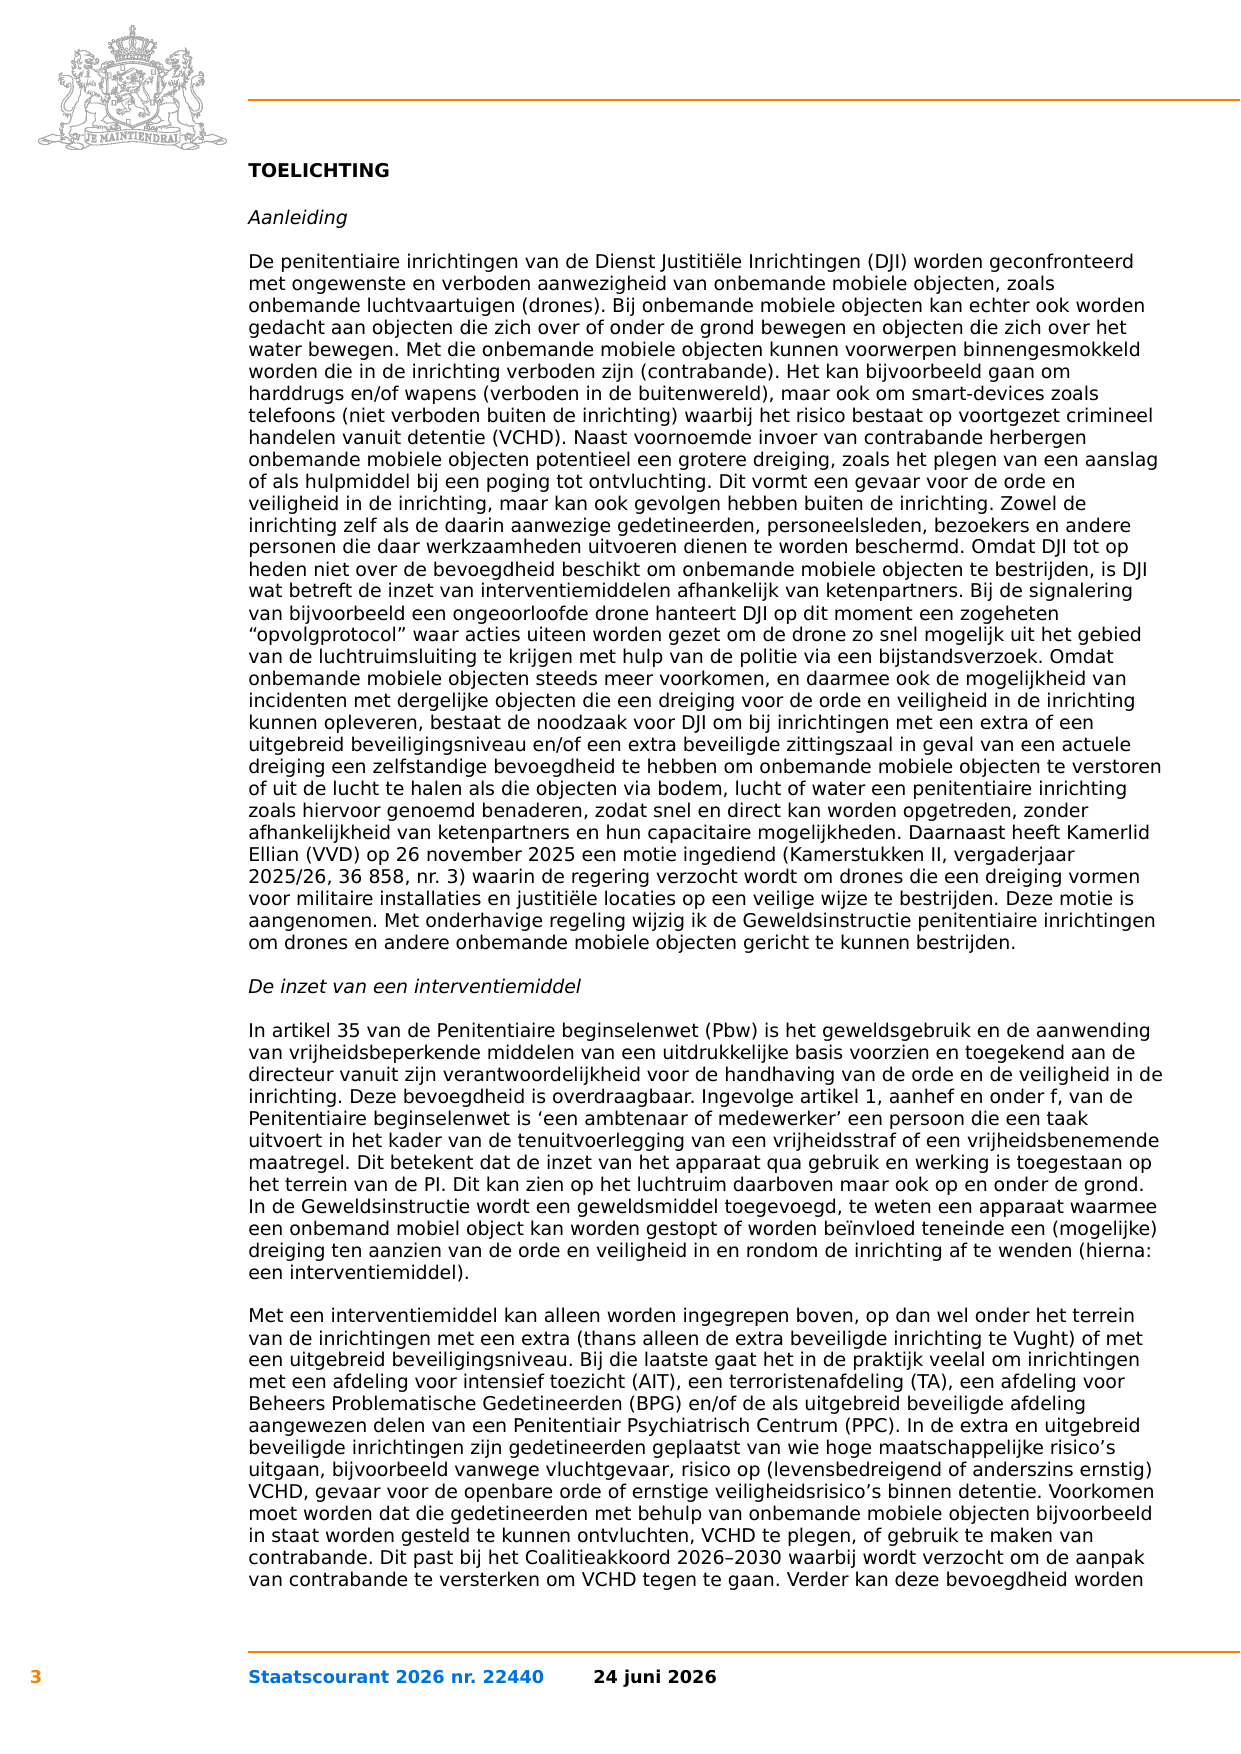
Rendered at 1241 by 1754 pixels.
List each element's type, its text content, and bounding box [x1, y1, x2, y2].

text In artikel 35 van de Penitentiaire beginselenwet (Pbw) is het geweldsgebruik en de aanwending van vrijheidsbeperkende middelen van een uitdrukkelijke basis voorzien en toegekend aan de directeur vanuit zijn verantwoordelijkheid voor de handhaving van de orde en de veiligheid in de inrichting. Deze bevoegdheid is overdraagbaar. Ingevolge artikel 1, aanhef en onder f, van de Penitentiaire beginselenwet is ‘een ambtenaar of medewerker’ een persoon die een taak uitvoert in het kader van de tenuitvoerlegging van een vrijheidsstraf of een vrijheidsbenemende maatregel. Dit betekent dat de inzet van het apparaat qua gebruik en werking is toegestaan op het terrein van de PI. Dit kan zien op het luchtruim daarboven maar ook op en onder de grond. [248, 1020, 1163, 1196]
subtitle De inzet van een interventiemiddel [248, 976, 1163, 998]
subtitle Aanleiding [248, 207, 1163, 229]
text De penitentiaire inrichtingen van de Dienst Justitiële Inrichtingen (DJI) worden geconfronteerd met ongewenste en verboden aanwezigheid van onbemande mobiele objecten, zoals onbemande luchtvaartuigen (drones). Bij onbemande mobiele objecten kan echter ook worden gedacht aan objecten die zich over of onder de grond bewegen en objecten die zich over het water bewegen. Met die onbemande mobiele objecten kunnen voorwerpen binnengesmokkeld worden die in de inrichting verboden zijn (contrabande). Het kan bijvoorbeeld gaan om harddrugs en/of wapens (verboden in de buitenwereld), maar ook om smart-devices zoals telefoons (niet verboden buiten de inrichting) waarbij het risico bestaat op voortgezet crimineel handelen vanuit detentie (VCHD). Naast voornoemde invoer van contrabande herbergen onbemande mobiele objecten potentieel een grotere dreiging, zoals het plegen van een aanslag of als hulpmiddel bij een poging tot ontvluchting. Dit vormt een gevaar voor de orde en veiligheid in de inrichting, maar kan ook gevolgen hebben buiten de inrichting. Zowel de inrichting zelf als de daarin aanwezige gedetineerden, personeelsleden, bezoekers en andere personen die daar werkzaamheden uitvoeren dienen te worden beschermd. Omdat DJI tot op heden niet over de bevoegdheid beschikt om onbemande mobiele objecten te bestrijden, is DJI wat betreft de inzet van interventiemiddelen afhankelijk van ketenpartners. Bij de signalering van bijvoorbeeld een ongeoorloofde drone hanteert DJI op dit moment een zogeheten “opvolgprotocol” waar acties uiteen worden gezet om de drone zo snel mogelijk uit het gebied van de luchtruimsluiting te krijgen met hulp van de politie via een bijstandsverzoek. Omdat onbemande mobiele objecten steeds meer voorkomen, en daarmee ook de mogelijkheid van incidenten met dergelijke objecten die een dreiging voor de orde en veiligheid in de inrichting kunnen opleveren, bestaat de noodzaak voor DJI om bij inrichtingen met een extra of een uitgebreid beveiligingsniveau en/of een extra beveiligde zittingszaal in geval van een actuele dreiging een zelfstandige bevoegdheid te hebben om onbemande mobiele objecten te verstoren of uit de lucht te halen als die objecten via bodem, lucht of water een penitentiaire inrichting zoals hiervoor genoemd benaderen, zodat snel en direct kan worden opgetreden, zonder afhankelijkheid van ketenpartners en hun capacitaire mogelijkheden. Daarnaast heeft Kamerlid Ellian (VVD) op 26 november 2025 een motie ingediend (Kamerstukken II, vergaderjaar 2025/26, 36 858, nr. 3) waarin de regering verzocht wordt om drones die een dreiging vormen voor militaire installaties en justitiële locaties op een veilige wijze te bestrijden. Deze motie is aangenomen. Met onderhavige regeling wijzig ik de Geweldsinstructie penitentiaire inrichtingen om drones en andere onbemande mobiele objecten gericht te kunnen bestrijden. [248, 251, 1163, 954]
subtitle TOELICHTING [248, 160, 1163, 182]
text In de Geweldsinstructie wordt een geweldsmiddel toegevoegd, te weten een apparaat waarmee een onbemand mobiel object kan worden gestopt of worden beïnvloed teneinde een (mogelijke) dreiging ten aanzien van de orde en veiligheid in en rondom de inrichting af te wenden (hierna: een interventiemiddel). [248, 1196, 1163, 1283]
picture [38, 25, 227, 150]
text Met een interventiemiddel kan alleen worden ingegrepen boven, op dan wel onder het terrein van de inrichtingen met een extra (thans alleen de extra beveiligde inrichting te Vught) of met een uitgebreid beveiligingsniveau. Bij die laatste gaat het in de praktijk veelal om inrichtingen met een afdeling voor intensief toezicht (AIT), een terroristenafdeling (TA), een afdeling voor Beheers Problematische Gedetineerden (BPG) en/of de als uitgebreid beveiligde afdeling aangewezen delen van een Penitentiair Psychiatrisch Centrum (PPC). In de extra en uitgebreid beveiligde inrichtingen zijn gedetineerden geplaatst van wie hoge maatschappelijke risico’s uitgaan, bijvoorbeeld vanwege vluchtgevaar, risico op (levensbedreigend of anderszins ernstig) VCHD, gevaar voor de openbare orde of ernstige veiligheidsrisico’s binnen detentie. Voorkomen moet worden dat die gedetineerden met behulp van onbemande mobiele objecten bijvoorbeeld in staat worden gesteld te kunnen ontvluchten, VCHD te plegen, of gebruik te maken van contrabande. Dit past bij het Coalitieakkoord 2026–2030 waarbij wordt verzocht om de aanpak van contrabande te versterken om VCHD tegen te gaan. Verder kan deze bevoegdheid worden [248, 1305, 1163, 1591]
